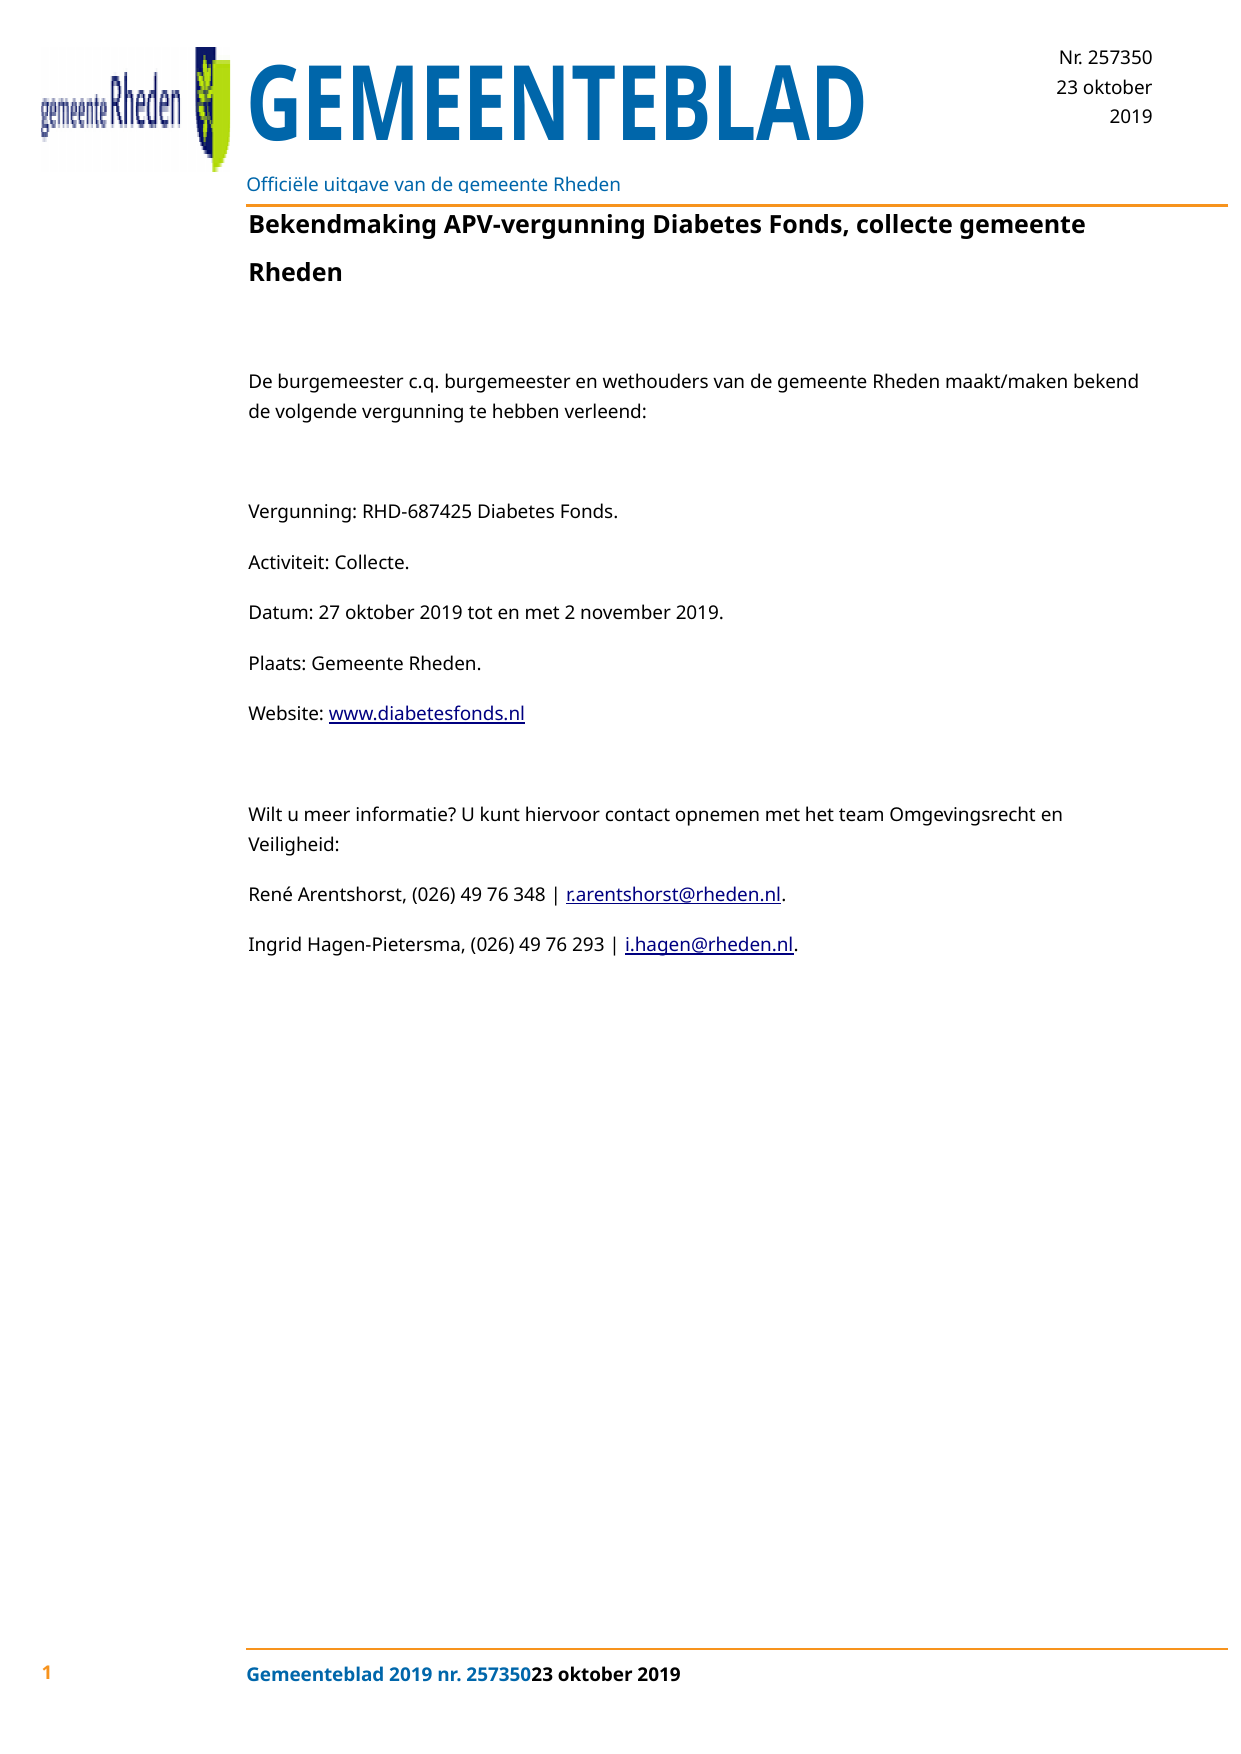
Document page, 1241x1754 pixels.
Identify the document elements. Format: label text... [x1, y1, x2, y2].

text De burgemeester c.q. burgemeester en wethouders van de gemeente Rheden maakt/maken bekend de volgende vergunning te hebben verleend: [248, 368, 1152, 424]
text Bekendmaking APV-vergunning Diabetes Fonds, collecte gemeente Rheden [248, 207, 1152, 288]
text Wilt u meer informatie? U kunt hiervoor contact opnemen met het team Omgevingsrecht en Veiligheid: [248, 801, 1152, 857]
text Plaats: Gemeente Rheden. [248, 650, 1152, 676]
picture [41, 47, 231, 172]
text Activiteit: Collecte. [248, 549, 1152, 575]
text René Arentshorst, (026) 49 76 348 | r.arentshorst@rheden.nl. [248, 881, 1152, 907]
text Datum: 27 oktober 2019 tot en met 2 november 2019. [248, 599, 1152, 625]
text Ingrid Hagen-Pietersma, (026) 49 76 293 | i.hagen@rheden.nl. [248, 932, 1152, 957]
text Vergunning: RHD-687425 Diabetes Fonds. [248, 499, 1152, 524]
text Website: www.diabetesfonds.nl [248, 700, 1152, 726]
